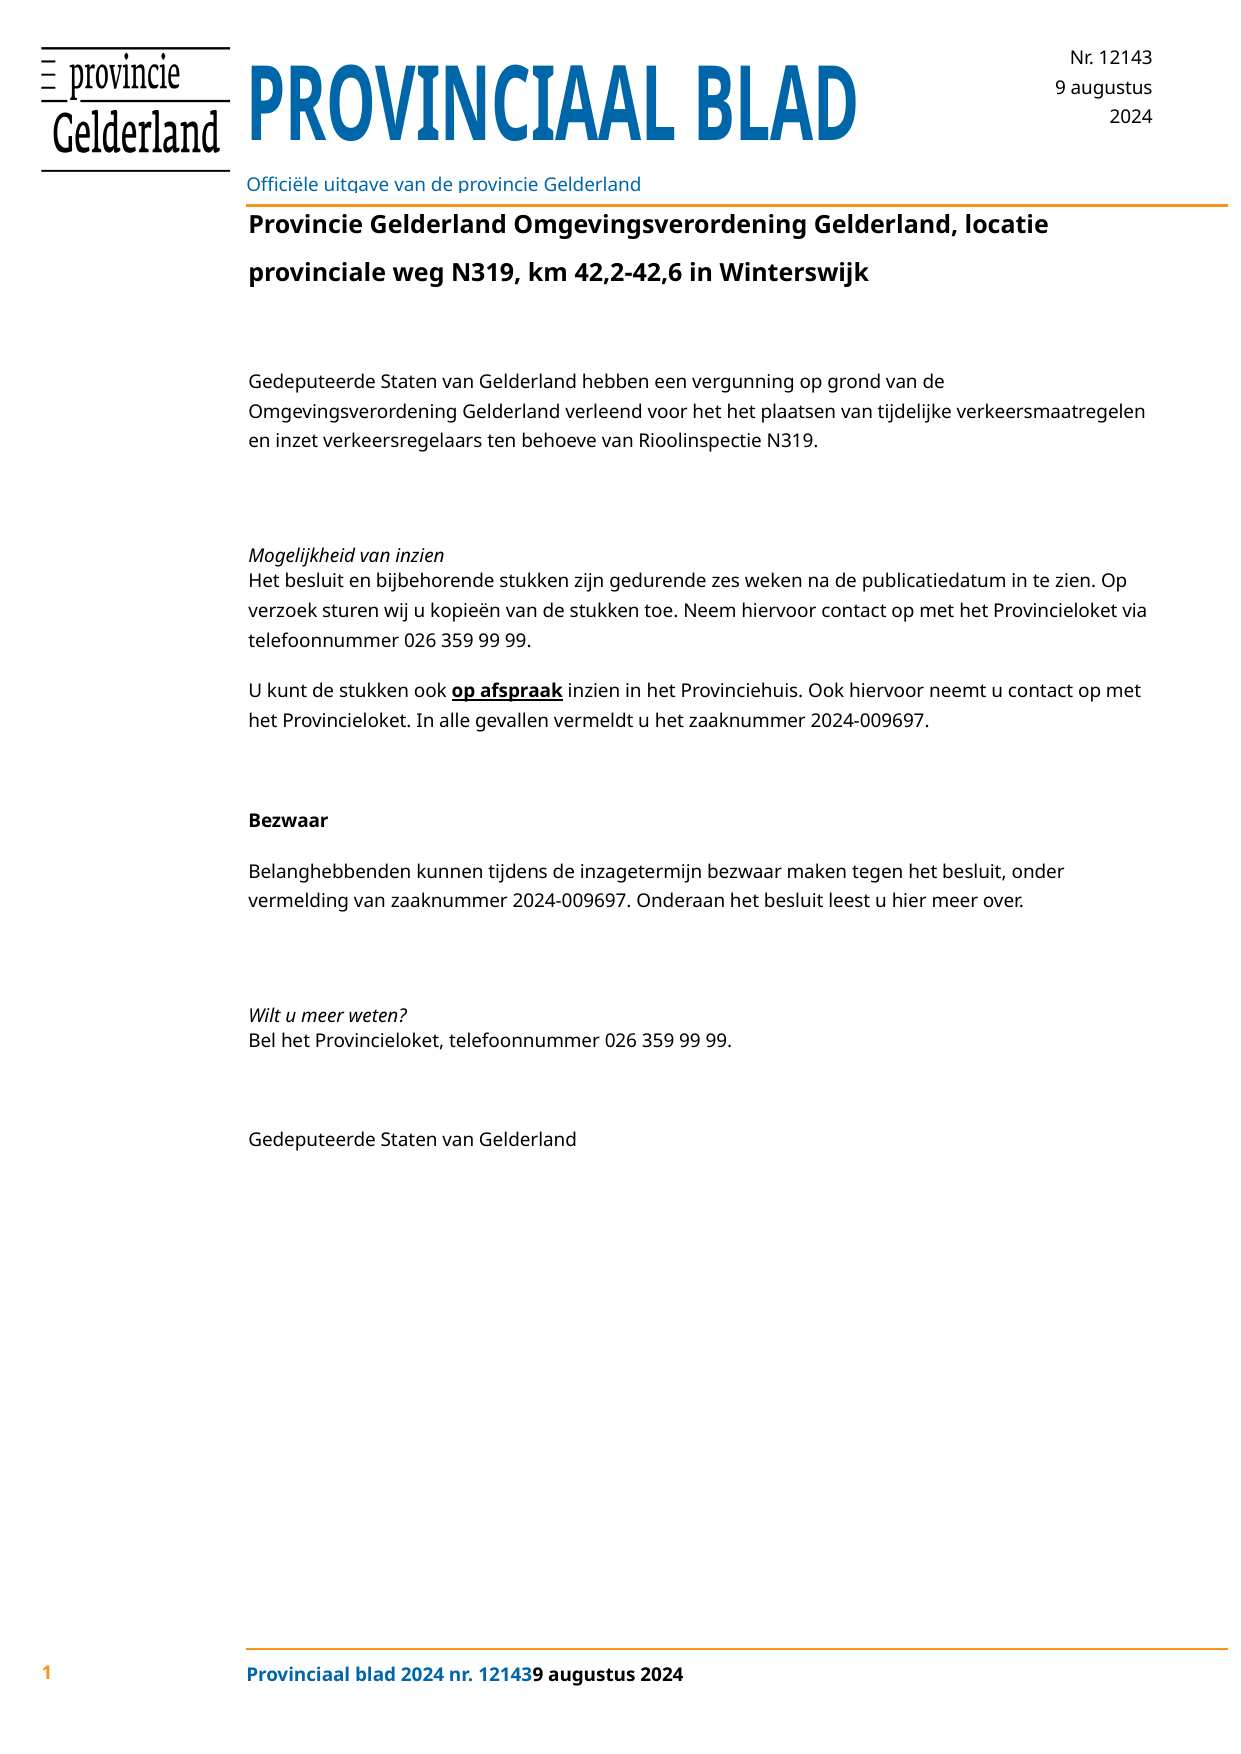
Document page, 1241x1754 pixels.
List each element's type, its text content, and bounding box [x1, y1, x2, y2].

text U kunt de stukken ook op afspraak inzien in het Provinciehuis. Ook hiervoor neemt u contact op met het Provincieloket. In alle gevallen vermeldt u het zaaknummer 2024-009697. [248, 677, 1152, 732]
text Het besluit en bijbehorende stukken zijn gedurende zes weken na de publicatiedatum in te zien. Op verzoek sturen wij u kopieën van de stukken toe. Neem hiervoor contact op met het Provincieloket via telefoonnummer 026 359 99 99. [248, 568, 1152, 652]
picture [41, 47, 231, 172]
text Bel het Provincieloket, telefoonnummer 026 359 99 99. [248, 1028, 1152, 1053]
text Belanghebbenden kunnen tijdens de inzagetermijn bezwaar maken tegen het besluit, onder vermelding van zaaknummer 2024-009697. Onderaan het besluit leest u hier meer over. [248, 858, 1152, 913]
text Bezwaar [248, 808, 1152, 833]
text Gedeputeerde Staten van Gelderland hebben een vergunning op grond van de Omgevingsverordening Gelderland verleend voor het het plaatsen van tijdelijke verkeersmaatregelen en inzet verkeersregelaars ten behoeve van Rioolinspectie N319. [248, 368, 1152, 453]
text Gedeputeerde Staten van Gelderland [248, 1126, 1152, 1152]
text Wilt u meer weten? [248, 1002, 1152, 1028]
text Mogelijkheid van inzien [248, 542, 1152, 568]
text Provincie Gelderland Omgevingsverordening Gelderland, locatie provinciale weg N319, km 42,2-42,6 in Winterswijk [248, 207, 1152, 288]
